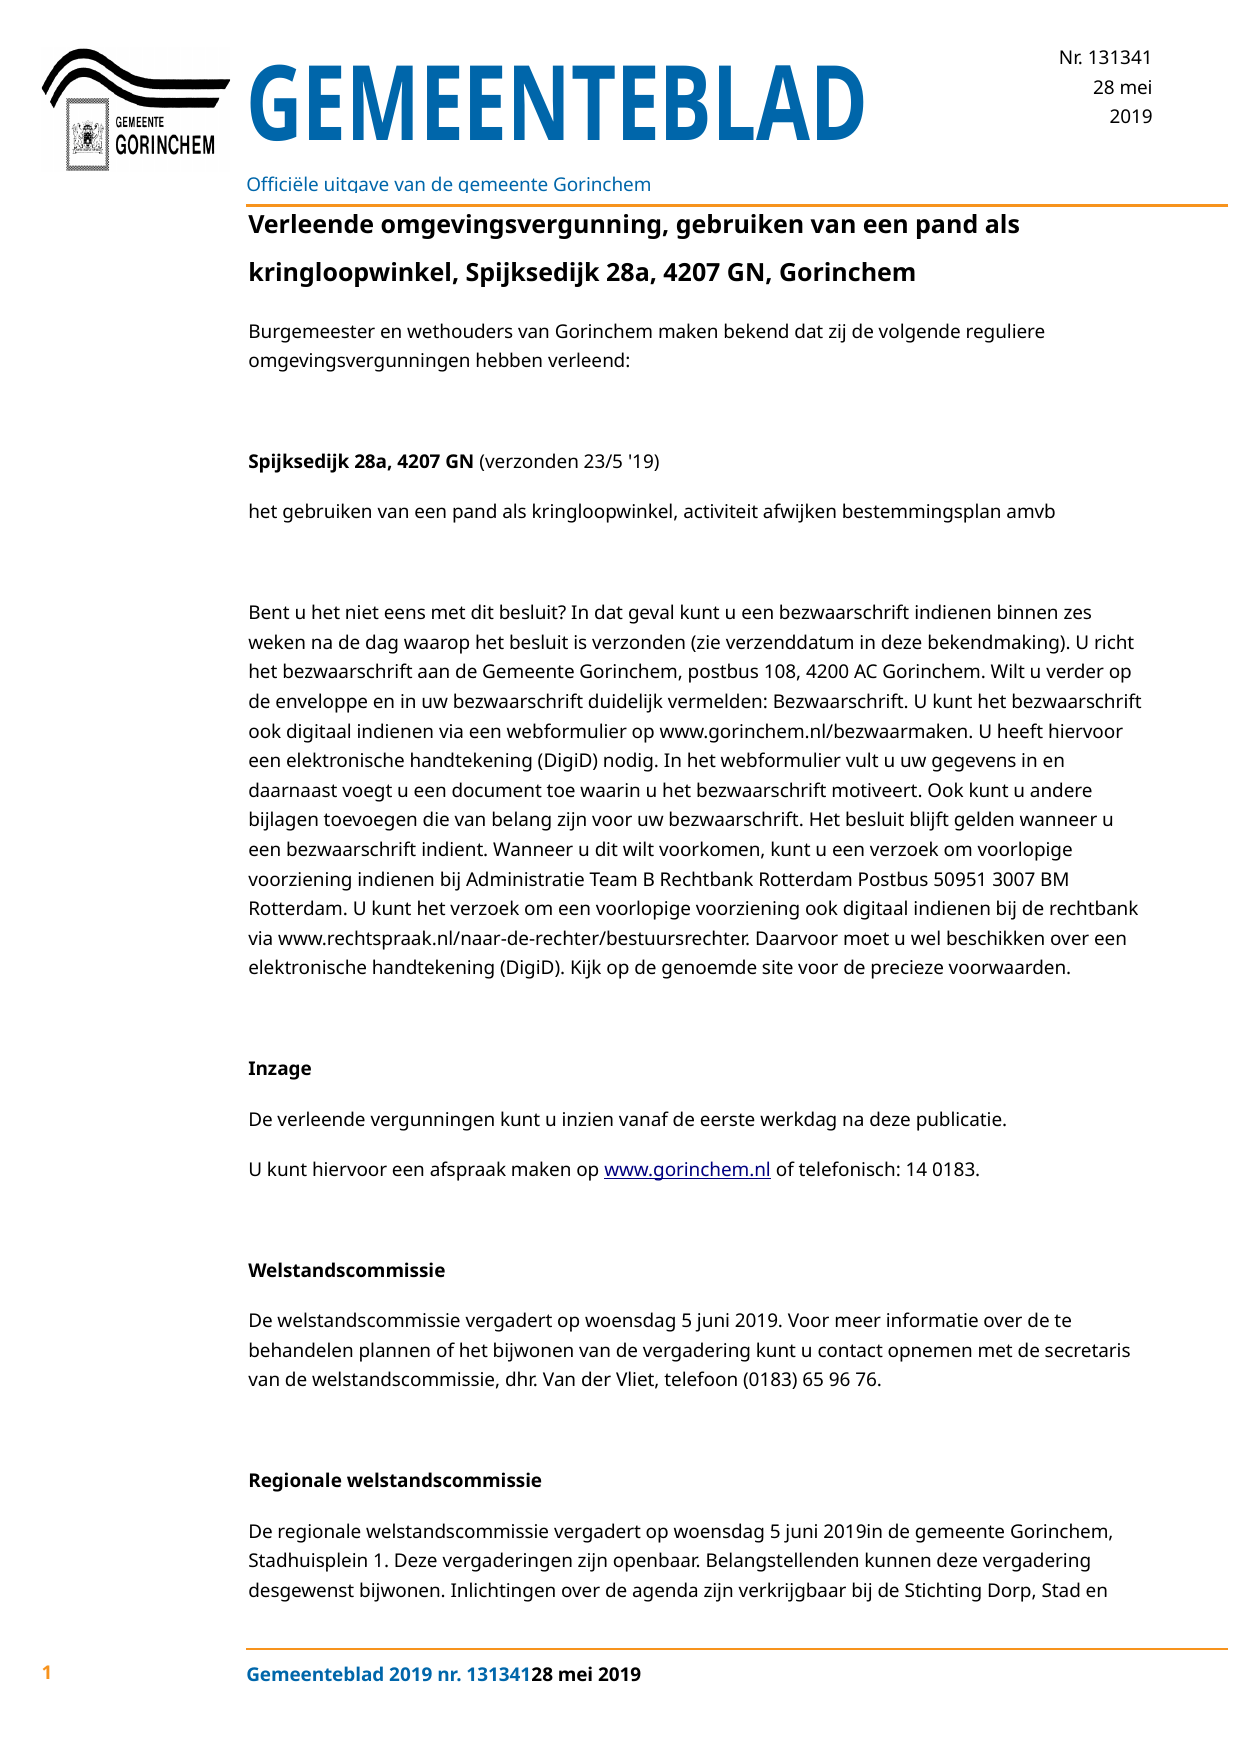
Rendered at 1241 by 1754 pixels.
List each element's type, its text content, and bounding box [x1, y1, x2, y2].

text De verleende vergunningen kunt u inzien vanaf de eerste werkdag na deze publicatie. [248, 1106, 1152, 1132]
text Inzage [248, 1055, 1152, 1081]
text Regionale welstandscommissie [248, 1467, 1152, 1493]
text Spijksedijk 28a, 4207 GN (verzonden 23/5 '19) [248, 448, 1152, 474]
text De welstandscommissie vergadert op woensdag 5 juni 2019. Voor meer informatie over de te behandelen plannen of het bijwonen van de vergadering kunt u contact opnemen met de secretaris van de welstandscommissie, dhr. Van der Vliet, telefoon (0183) 65 96 76. [248, 1307, 1152, 1392]
text De regionale welstandscommissie vergadert op woensdag 5 juni 2019in de gemeente Gorinchem, Stadhuisplein 1. Deze vergaderingen zijn openbaar. Belangstellenden kunnen deze vergadering desgewenst bijwonen. Inlichtingen over de agenda zijn verkrijgbaar bij de Stichting Dorp, Stad en [248, 1518, 1152, 1603]
picture [41, 47, 231, 172]
text Bent u het niet eens met dit besluit? In dat geval kunt u een bezwaarschrift indienen binnen zes weken na de dag waarop het besluit is verzonden (zie verzenddatum in deze bekendmaking). U richt het bezwaarschrift aan de Gemeente Gorinchem, postbus 108, 4200 AC Gorinchem. Wilt u verder op de enveloppe en in uw bezwaarschrift duidelijk vermelden: Bezwaarschrift. U kunt het bezwaarschrift ook digitaal indienen via een webformulier op www.gorinchem.nl/bezwaarmaken. U heeft hiervoor een elektronische handtekening (DigiD) nodig. In het webformulier vult u uw gegevens in en daarnaast voegt u een document toe waarin u het bezwaarschrift motiveert. Ook kunt u andere bijlagen toevoegen die van belang zijn voor uw bezwaarschrift. Het besluit blijft gelden wanneer u een bezwaarschrift indient. Wanneer u dit wilt voorkomen, kunt u een verzoek om voorlopige voorziening indienen bij Administratie Team B Rechtbank Rotterdam Postbus 50951 3007 BM Rotterdam. U kunt het verzoek om een voorlopige voorziening ook digitaal indienen bij de rechtbank via www.rechtspraak.nl/naar-de-rechter/bestuursrechter. Daarvoor moet u wel beschikken over een elektronische handtekening (DigiD). Kijk op de genoemde site voor de precieze voorwaarden. [248, 599, 1152, 980]
text het gebruiken van een pand als kringloopwinkel, activiteit afwijken bestemmingsplan amvb [248, 499, 1152, 524]
text Burgemeester en wethouders van Gorinchem maken bekend dat zij de volgende reguliere omgevingsvergunningen hebben verleend: [248, 318, 1152, 373]
text Welstandscommissie [248, 1257, 1152, 1283]
text U kunt hiervoor een afspraak maken op www.gorinchem.nl of telefonisch: 14 0183. [248, 1156, 1152, 1182]
text Verleende omgevingsvergunning, gebruiken van een pand als kringloopwinkel, Spijksedijk 28a, 4207 GN, Gorinchem [248, 207, 1152, 288]
